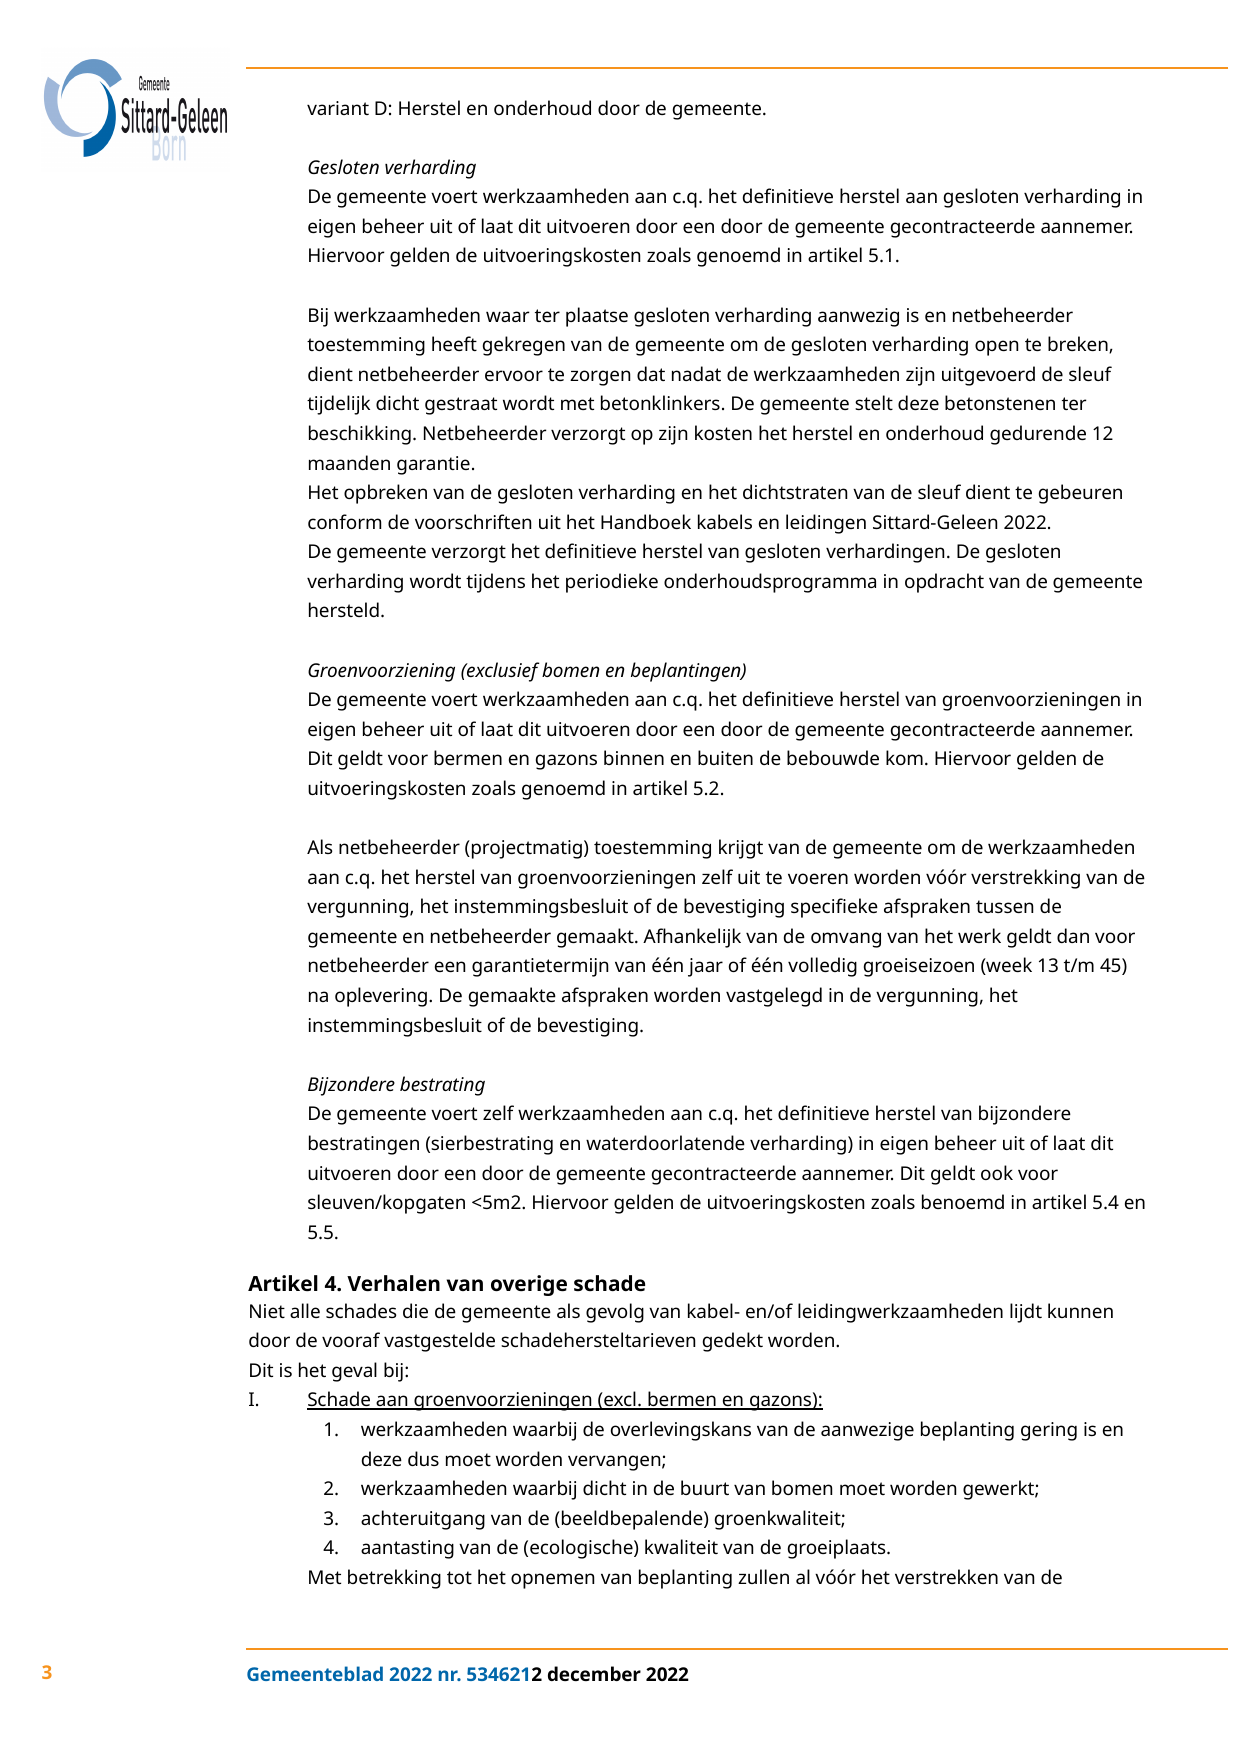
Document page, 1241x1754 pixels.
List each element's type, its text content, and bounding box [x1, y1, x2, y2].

list werkzaamheden waarbij de overlevingskans van de aanwezige beplanting gering is en deze dus moet worden vervangen; [323, 1416, 1152, 1471]
list Als netbeheerder (projectmatig) toestemming krijgt van de gemeente om de werkzaamheden aan c.q. het herstel van groenvoorzieningen zelf uit te voeren worden vóór verstrekking van de vergunning, het instemmingsbesluit of de bevestiging specifieke afspraken tussen de gemeente en netbeheerder gemaakt. Afhankelijk van de omvang van het werk geldt dan voor netbeheerder een garantietermijn van één jaar of één volledig groeiseizoen (week 13 t/m 45) na oplevering. De gemaakte afspraken worden vastgelegd in de vergunning, het instemmingsbesluit of de bevestiging. [248, 834, 1152, 1038]
list Bijzondere bestrating [248, 1071, 1152, 1097]
list Gesloten verharding [248, 154, 1152, 180]
list De gemeente voert werkzaamheden aan c.q. het definitieve herstel van groenvoorzieningen in eigen beheer uit of laat dit uitvoeren door een door de gemeente gecontracteerde aannemer. Dit geldt voor bermen en gazons binnen en buiten de bebouwde kom. Hiervoor gelden de uitvoeringskosten zoals genoemd in artikel 5.2. [248, 686, 1152, 801]
list Bij werkzaamheden waar ter plaatse gesloten verharding aanwezig is en netbeheerder toestemming heeft gekregen van de gemeente om de gesloten verharding open te breken, dient netbeheerder ervoor te zorgen dat nadat de werkzaamheden zijn uitgevoerd de sleuf tijdelijk dicht gestraat wordt met betonklinkers. De gemeente stelt deze betonstenen ter beschikking. Netbeheerder verzorgt op zijn kosten het herstel en onderhoud gedurende 12 maanden garantie. [248, 302, 1152, 476]
text Dit is het geval bij: [248, 1357, 1152, 1383]
list De gemeente verzorgt het definitieve herstel van gesloten verhardingen. De gesloten verharding wordt tijdens het periodieke onderhoudsprogramma in opdracht van de gemeente hersteld. [248, 538, 1152, 623]
list variant D: Herstel en onderhoud door de gemeente. [248, 95, 1152, 121]
list Schade aan groenvoorzieningen (excl. bermen en gazons): [248, 1387, 1152, 1412]
picture [41, 47, 231, 172]
list Met betrekking tot het opnemen van beplanting zullen al vóór het verstrekken van de [248, 1564, 1152, 1590]
list De gemeente voert werkzaamheden aan c.q. het definitieve herstel aan gesloten verharding in eigen beheer uit of laat dit uitvoeren door een door de gemeente gecontracteerde aannemer. Hiervoor gelden de uitvoeringskosten zoals genoemd in artikel 5.1. [248, 183, 1152, 268]
list achteruitgang van de (beeldbepalende) groenkwaliteit; [323, 1505, 1152, 1531]
text Artikel 4. Verhalen van overige schade [248, 1269, 1152, 1298]
list aantasting van de (ecologische) kwaliteit van de groeiplaats. [323, 1534, 1152, 1560]
list Groenvoorziening (exclusief bomen en beplantingen) [248, 657, 1152, 683]
list Het opbreken van de gesloten verharding en het dichtstraten van de sleuf dient te gebeuren conform de voorschriften uit het Handboek kabels en leidingen Sittard-Geleen 2022. [248, 479, 1152, 535]
text Niet alle schades die de gemeente als gevolg van kabel- en/of leidingwerkzaamheden lijdt kunnen door de vooraf vastgestelde schadehersteltarieven gedekt worden. [248, 1298, 1152, 1353]
list werkzaamheden waarbij dicht in de buurt van bomen moet worden gewerkt; [323, 1475, 1152, 1501]
list De gemeente voert zelf werkzaamheden aan c.q. het definitieve herstel van bijzondere bestratingen (sierbestrating en waterdoorlatende verharding) in eigen beheer uit of laat dit uitvoeren door een door de gemeente gecontracteerde aannemer. Dit geldt ook voor sleuven/kopgaten <5m2. Hiervoor gelden de uitvoeringskosten zoals benoemd in artikel 5.4 en 5.5. [248, 1101, 1152, 1245]
